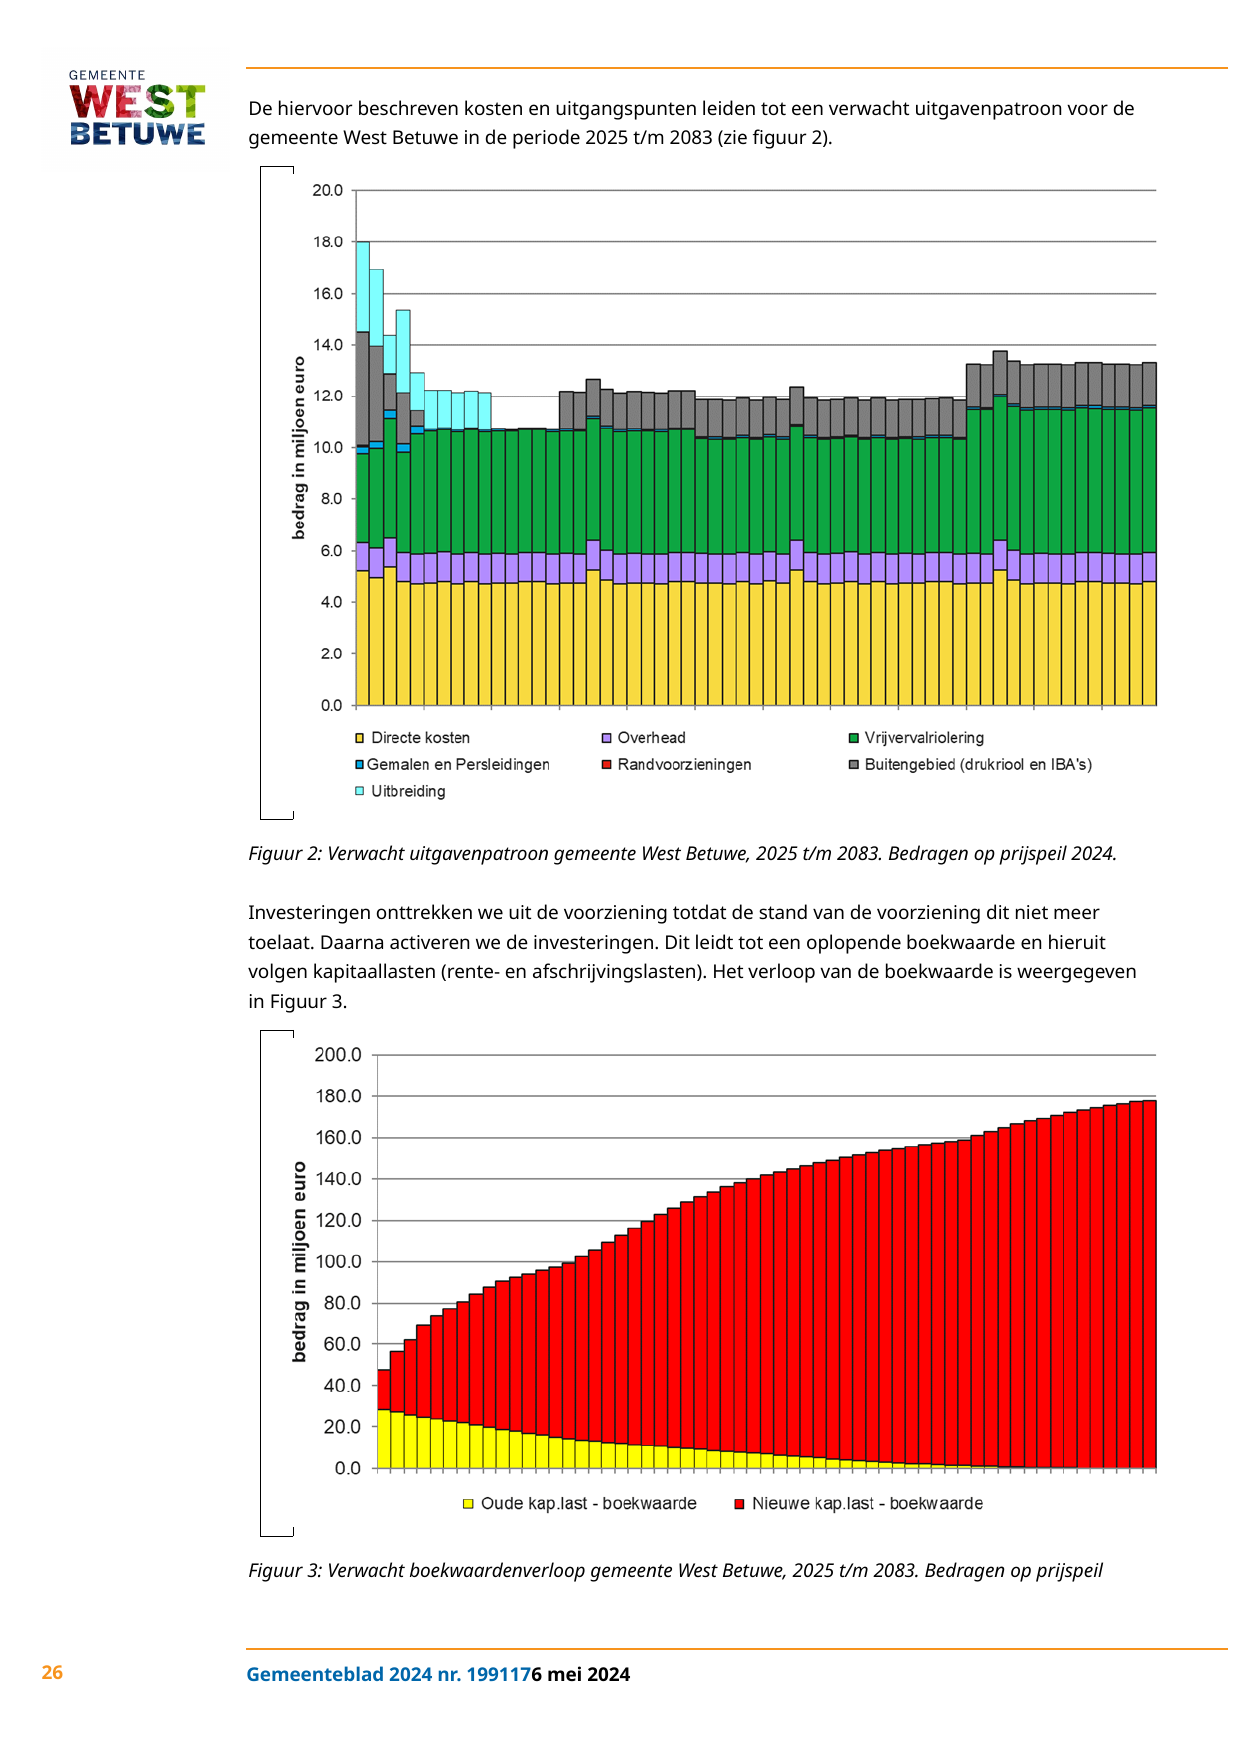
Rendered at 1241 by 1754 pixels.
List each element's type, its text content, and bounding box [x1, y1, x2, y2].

picture [268, 174, 1173, 811]
text Investeringen onttrekken we uit de voorziening totdat de stand van de voorziening dit niet meer toelaat. Daarna activeren we de investeringen. Dit leidt tot een oplopende boekwaarde en hieruit volgen kapitaallasten (rente- en afschrijvingslasten). Het verloop van de boekwaarde is weergegeven in Figuur 3. [248, 899, 1152, 1014]
text Figuur 3: Verwacht boekwaardenverloop gemeente West Betuwe, 2025 t/m 2083. Bedragen op prijspeil [248, 1557, 1152, 1583]
picture [268, 1038, 1173, 1527]
text De hiervoor beschreven kosten en uitgangspunten leiden tot een verwacht uitgavenpatroon voor de gemeente West Betuwe in de periode 2025 t/m 2083 (zie figuur 2). [248, 95, 1152, 150]
picture [41, 47, 231, 172]
text Figuur 2: Verwacht uitgavenpatroon gemeente West Betuwe, 2025 t/m 2083. Bedragen op prijspeil 2024. [248, 840, 1152, 866]
